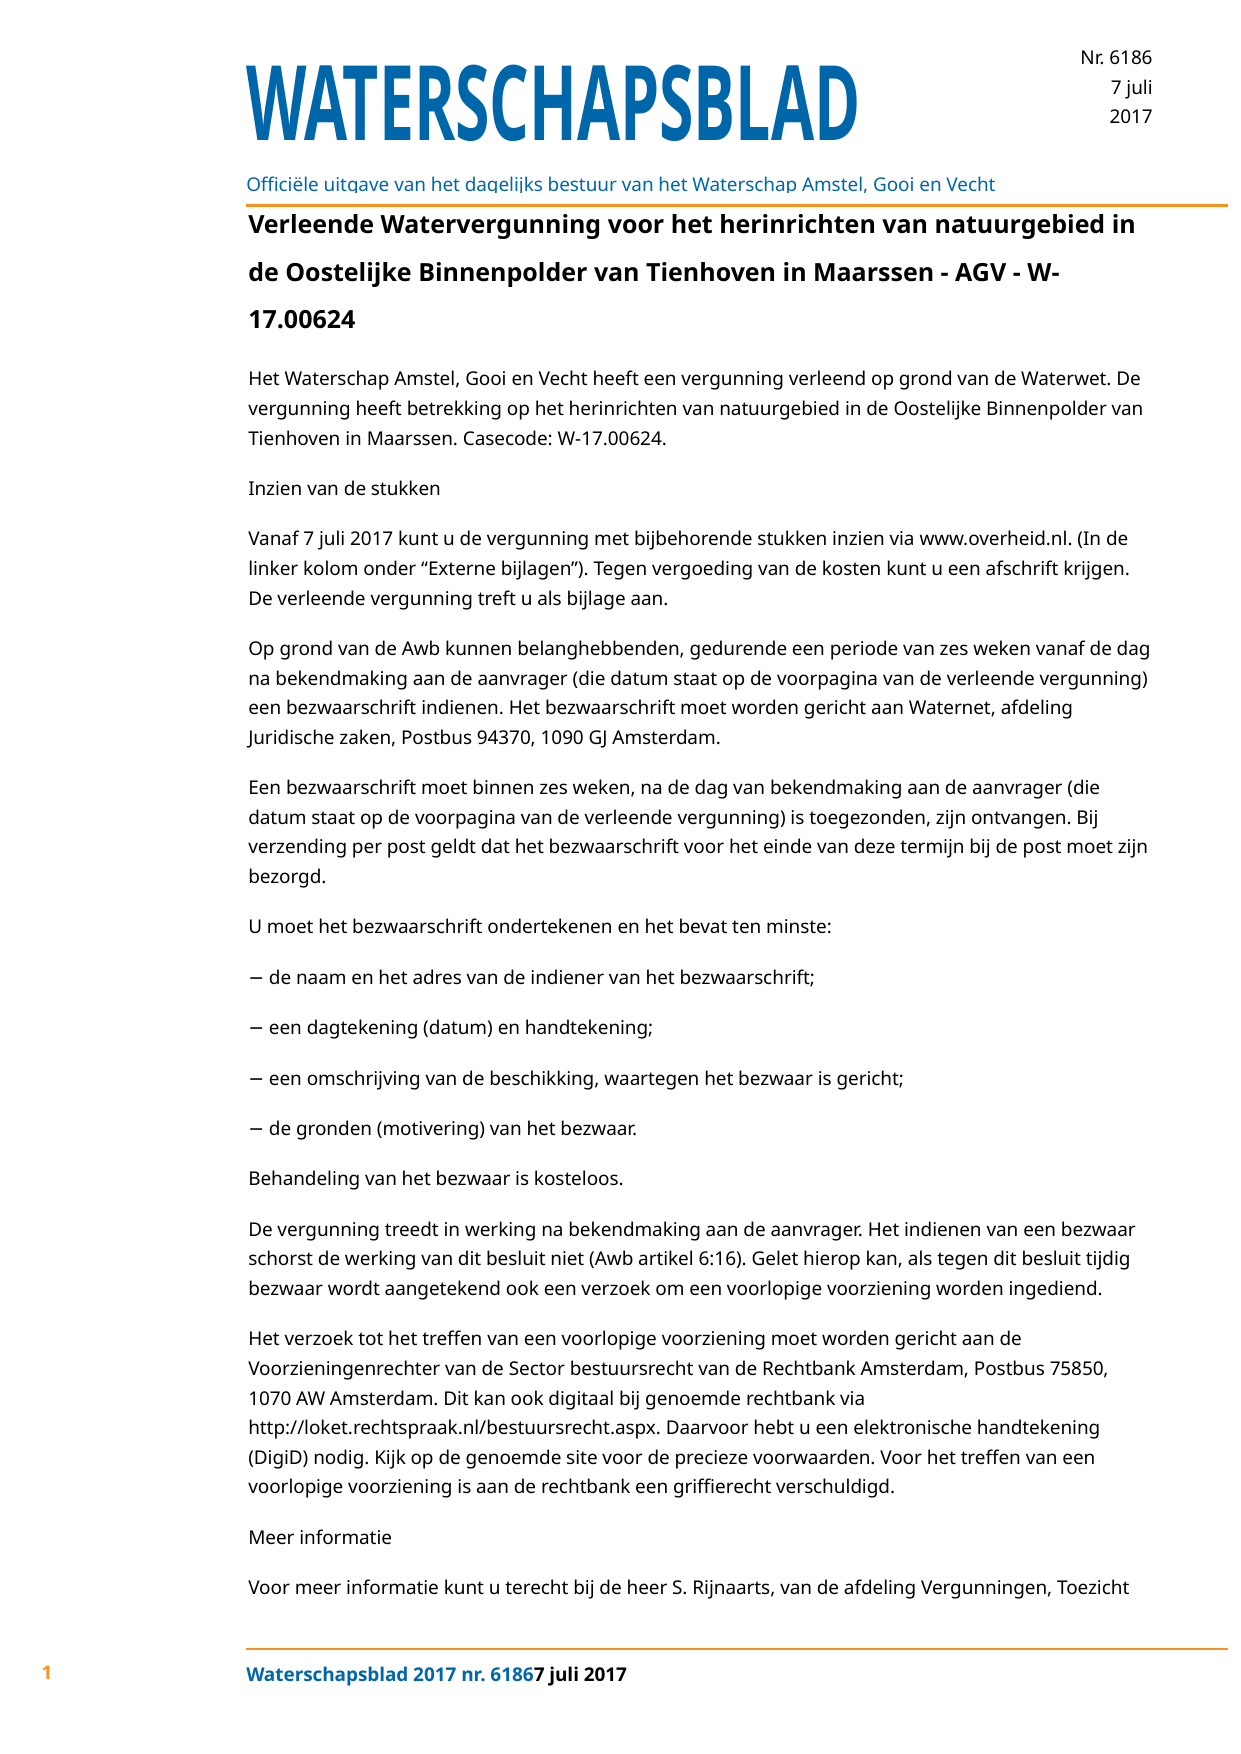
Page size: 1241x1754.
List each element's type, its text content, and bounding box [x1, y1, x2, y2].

text Behandeling van het bezwaar is kosteloos. [248, 1166, 1152, 1191]
text − een dagtekening (datum) en handtekening; [248, 1014, 1152, 1040]
text Voor meer informatie kunt u terecht bij de heer S. Rijnaarts, van de afdeling Vergunningen, Toezicht [248, 1574, 1152, 1600]
text Meer informatie [248, 1524, 1152, 1549]
text Vanaf 7 juli 2017 kunt u de vergunning met bijbehorende stukken inzien via www.overheid.nl. (In de linker kolom onder “Externe bijlagen”). Tegen vergoeding van de kosten kunt u een afschrift krijgen. De verleende vergunning treft u als bijlage aan. [248, 526, 1152, 610]
picture [41, 47, 231, 172]
text − een omschrijving van de beschikking, waartegen het bezwaar is gericht; [248, 1065, 1152, 1090]
text Inzien van de stukken [248, 475, 1152, 501]
text U moet het bezwaarschrift ondertekenen en het bevat ten minste: [248, 913, 1152, 939]
text Het Waterschap Amstel, Gooi en Vecht heeft een vergunning verleend op grond van de Waterwet. De vergunning heeft betrekking op het herinrichten van natuurgebied in de Oostelijke Binnenpolder van Tienhoven in Maarssen. Casecode: W-17.00624. [248, 366, 1152, 450]
text − de gronden (motivering) van het bezwaar. [248, 1115, 1152, 1141]
text − de naam en het adres van de indiener van het bezwaarschrift; [248, 964, 1152, 989]
text Verleende Watervergunning voor het herinrichten van natuurgebied in de Oostelijke Binnenpolder van Tienhoven in Maarssen - AGV - W-17.00624 [248, 207, 1152, 336]
text De vergunning treedt in werking na bekendmaking aan de aanvrager. Het indienen van een bezwaar schorst de werking van dit besluit niet (Awb artikel 6:16). Gelet hierop kan, als tegen dit besluit tijdig bezwaar wordt aangetekend ook een verzoek om een voorlopige voorziening worden ingediend. [248, 1216, 1152, 1301]
text Een bezwaarschrift moet binnen zes weken, na de dag van bekendmaking aan de aanvrager (die datum staat op de voorpagina van de verleende vergunning) is toegezonden, zijn ontvangen. Bij verzending per post geldt dat het bezwaarschrift voor het einde van deze termijn bij de post moet zijn bezorgd. [248, 774, 1152, 889]
text Op grond van de Awb kunnen belanghebbenden, gedurende een periode van zes weken vanaf de dag na bekendmaking aan de aanvrager (die datum staat op de voorpagina van de verleende vergunning) een bezwaarschrift indienen. Het bezwaarschrift moet worden gericht aan Waternet, afdeling Juridische zaken, Postbus 94370, 1090 GJ Amsterdam. [248, 635, 1152, 749]
text Het verzoek tot het treffen van een voorlopige voorziening moet worden gericht aan de Voorzieningenrechter van de Sector bestuursrecht van de Rechtbank Amsterdam, Postbus 75850, 1070 AW Amsterdam. Dit kan ook digitaal bij genoemde rechtbank via http://loket.rechtspraak.nl/bestuursrecht.aspx. Daarvoor hebt u een elektronische handtekening (DigiD) nodig. Kijk op de genoemde site voor de precieze voorwaarden. Voor het treffen van een voorlopige voorziening is aan de rechtbank een griffierecht verschuldigd. [248, 1326, 1152, 1499]
